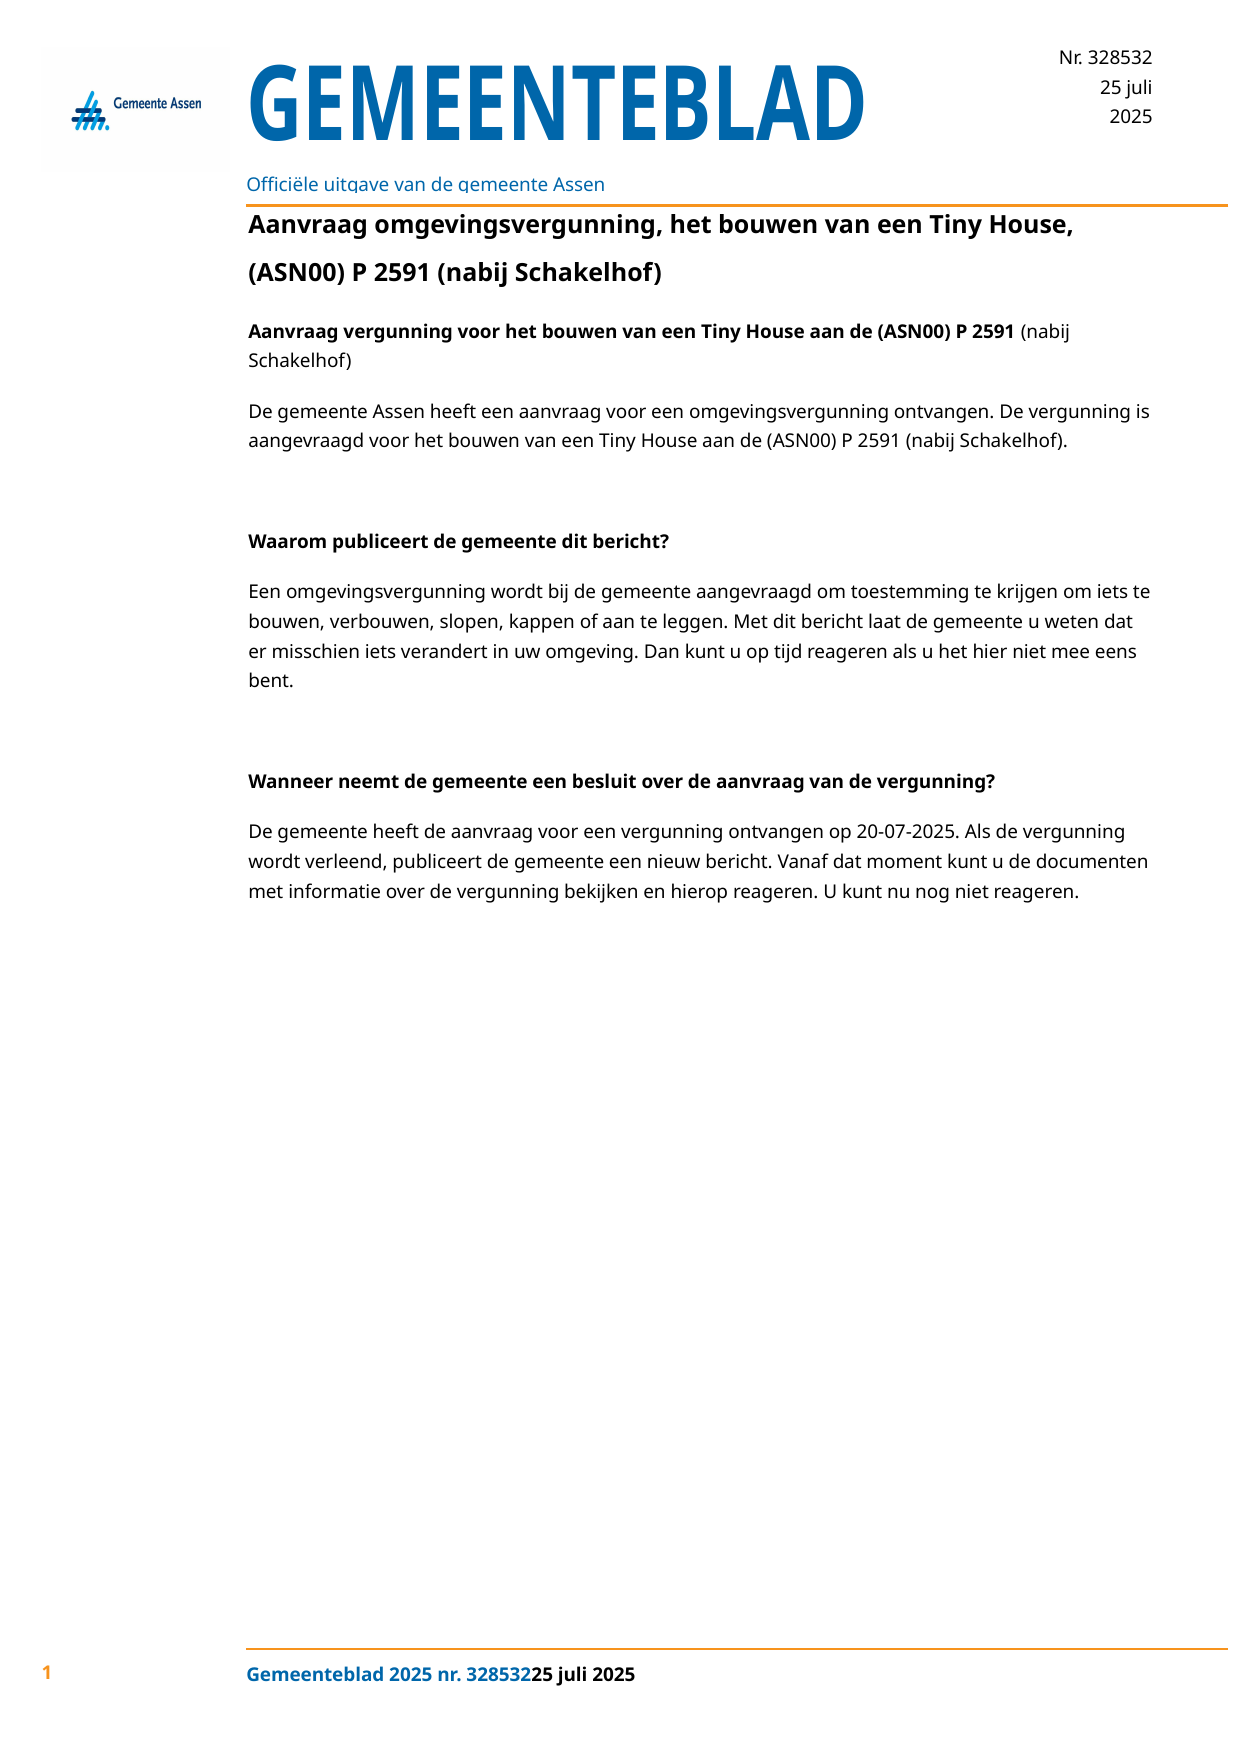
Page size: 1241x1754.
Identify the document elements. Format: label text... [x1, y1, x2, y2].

text Wanneer neemt de gemeente een besluit over de aanvraag van de vergunning? [248, 768, 1152, 794]
text Een omgevingsvergunning wordt bij de gemeente aangevraagd om toestemming te krijgen om iets te bouwen, verbouwen, slopen, kappen of aan te leggen. Met dit bericht laat de gemeente u weten dat er misschien iets verandert in uw omgeving. Dan kunt u op tijd reageren als u het hier niet mee eens bent. [248, 579, 1152, 693]
text Aanvraag omgevingsvergunning, het bouwen van een Tiny House, (ASN00) P 2591 (nabij Schakelhof) [248, 207, 1152, 288]
text De gemeente Assen heeft een aanvraag voor een omgevingsvergunning ontvangen. De vergunning is aangevraagd voor het bouwen van een Tiny House aan de (ASN00) P 2591 (nabij Schakelhof). [248, 398, 1152, 453]
text De gemeente heeft de aanvraag voor een vergunning ontvangen op 20-07-2025. Als de vergunning wordt verleend, publiceert de gemeente een nieuw bericht. Vanaf dat moment kunt u de documenten met informatie over de vergunning bekijken en hierop reageren. U kunt nu nog niet reageren. [248, 819, 1152, 904]
picture [41, 47, 231, 172]
text Waarom publiceert de gemeente dit bericht? [248, 528, 1152, 554]
text Aanvraag vergunning voor het bouwen van een Tiny House aan de (ASN00) P 2591 (nabij Schakelhof) [248, 318, 1152, 373]
